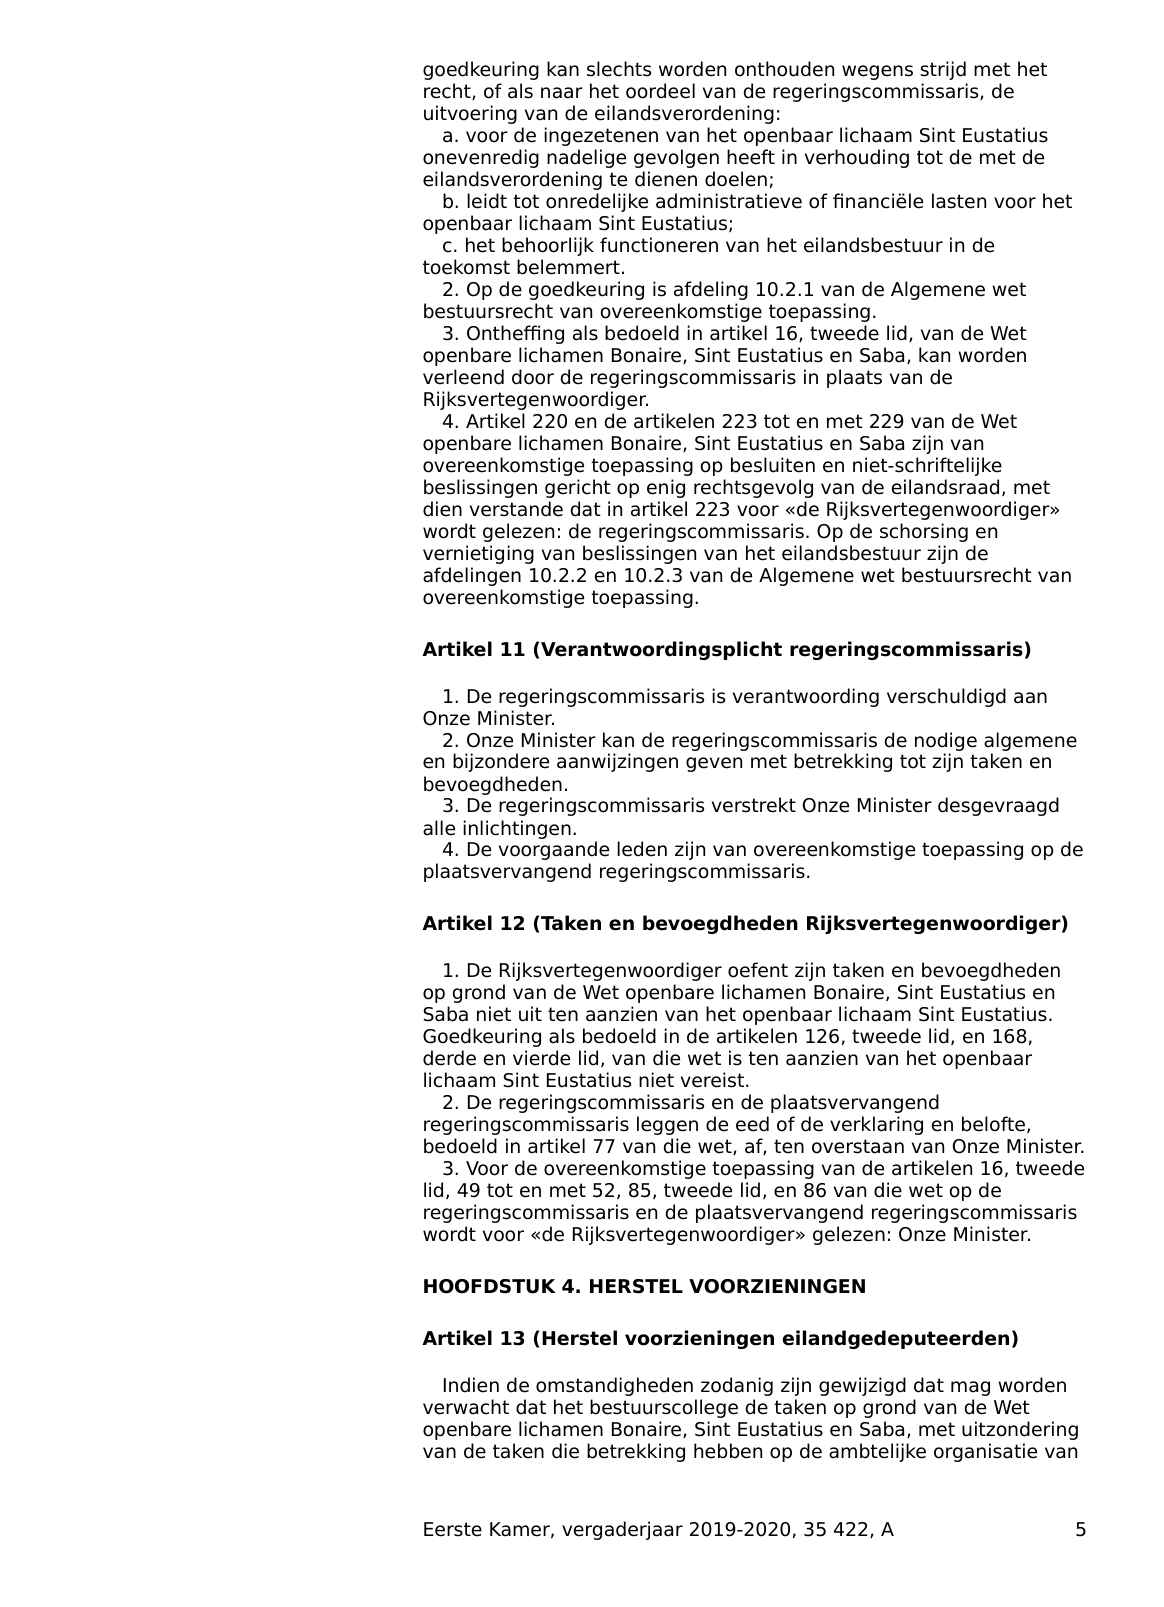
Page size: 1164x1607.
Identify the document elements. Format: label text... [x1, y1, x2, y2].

text 3. Voor de overeenkomstige toepassing van de artikelen 16, tweede lid, 49 tot en met 52, 85, tweede lid, en 86 van die wet op de regeringscommissaris en de plaatsvervangend regeringscommissaris wordt voor «de Rijksvertegenwoordiger» gelezen: Onze Minister. [422, 1158, 1087, 1246]
text 3. Ontheffing als bedoeld in artikel 16, tweede lid, van de Wet openbare lichamen Bonaire, Sint Eustatius en Saba, kan worden verleend door de regeringscommissaris in plaats van de Rijksvertegenwoordiger. [422, 323, 1087, 411]
text 4. De voorgaande leden zijn van overeenkomstige toepassing op de plaatsvervangend regeringscommissaris. [422, 839, 1087, 883]
text 3. De regeringscommissaris verstrekt Onze Minister desgevraagd alle inlichtingen. [422, 795, 1087, 839]
text 4. Artikel 220 en de artikelen 223 tot en met 229 van de Wet openbare lichamen Bonaire, Sint Eustatius en Saba zijn van overeenkomstige toepassing op besluiten en niet-schriftelijke beslissingen gericht op enig rechtsgevolg van de eilandsraad, met dien verstande dat in artikel 223 voor «de Rijksvertegenwoordiger» wordt gelezen: de regeringscommissaris. Op de schorsing en vernietiging van beslissingen van het eilandsbestuur zijn de afdelingen 10.2.2 en 10.2.3 van de Algemene wet bestuursrecht van overeenkomstige toepassing. [422, 411, 1087, 608]
subtitle Artikel 13 (Herstel voorzieningen eilandgedeputeerden) [422, 1328, 1087, 1350]
subtitle Artikel 11 (Verantwoordingsplicht regeringscommissaris) [422, 638, 1087, 661]
text Indien de omstandigheden zodanig zijn gewijzigd dat mag worden verwacht dat het bestuurscollege de taken op grond van de Wet openbare lichamen Bonaire, Sint Eustatius en Saba, met uitzondering van de taken die betrekking hebben op de ambtelijke organisatie van [422, 1375, 1087, 1463]
subtitle HOOFDSTUK 4. HERSTEL VOORZIENINGEN [422, 1276, 1087, 1298]
text 1. De Rijksvertegenwoordiger oefent zijn taken en bevoegdheden op grond van de Wet openbare lichamen Bonaire, Sint Eustatius en Saba niet uit ten aanzien van het openbaar lichaam Sint Eustatius. Goedkeuring als bedoeld in de artikelen 126, tweede lid, en 168, derde en vierde lid, van die wet is ten aanzien van het openbaar lichaam Sint Eustatius niet vereist. [422, 960, 1087, 1092]
text a. voor de ingezetenen van het openbaar lichaam Sint Eustatius onevenredig nadelige gevolgen heeft in verhouding tot de met de eilandsverordening te dienen doelen; [422, 125, 1087, 191]
text c. het behoorlijk functioneren van het eilandsbestuur in de toekomst belemmert. [422, 235, 1087, 279]
text 1. De regeringscommissaris is verantwoording verschuldigd aan Onze Minister. [422, 686, 1087, 729]
text 2. Op de goedkeuring is afdeling 10.2.1 van de Algemene wet bestuursrecht van overeenkomstige toepassing. [422, 279, 1087, 323]
text b. leidt tot onredelijke administratieve of financiële lasten voor het openbaar lichaam Sint Eustatius; [422, 191, 1087, 235]
subtitle Artikel 12 (Taken en bevoegdheden Rijksvertegenwoordiger) [422, 913, 1087, 935]
text goedkeuring kan slechts worden onthouden wegens strijd met het recht, of als naar het oordeel van de regeringscommissaris, de uitvoering van de eilandsverordening: [422, 59, 1087, 125]
text 2. De regeringscommissaris en de plaatsvervangend regeringscommissaris leggen de eed of de verklaring en belofte, bedoeld in artikel 77 van die wet, af, ten overstaan van Onze Minister. [422, 1092, 1087, 1158]
text 2. Onze Minister kan de regeringscommissaris de nodige algemene en bijzondere aanwijzingen geven met betrekking tot zijn taken en bevoegdheden. [422, 729, 1087, 795]
